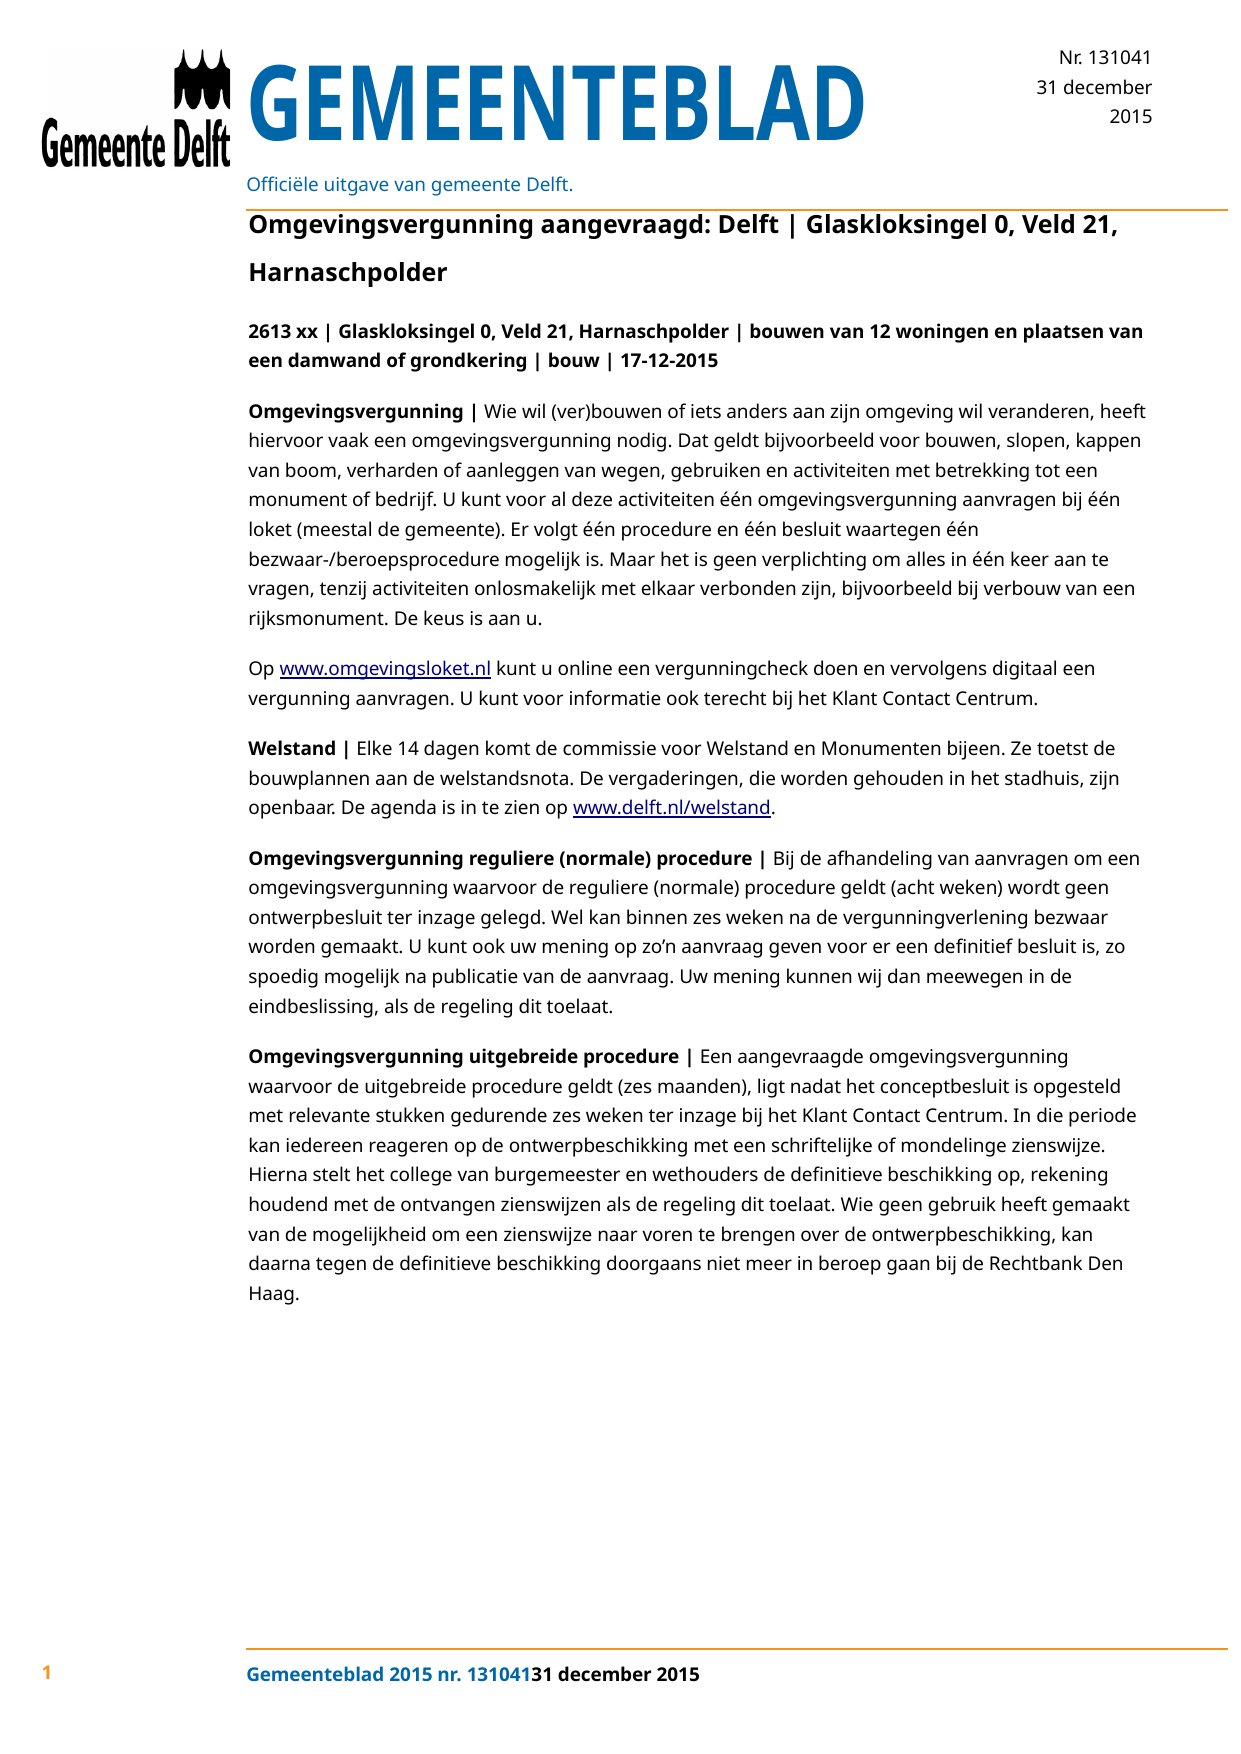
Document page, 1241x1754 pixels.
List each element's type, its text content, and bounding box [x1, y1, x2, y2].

text Omgevingsvergunning aangevraagd: Delft | Glaskloksingel 0, Veld 21, Harnaschpolder [248, 211, 1152, 288]
picture [41, 47, 231, 172]
text Welstand | Elke 14 dagen komt de commissie voor Welstand en Monumenten bijeen. Ze toetst de bouwplannen aan de welstandsnota. De vergaderingen, die worden gehouden in het stadhuis, zijn openbaar. De agenda is in te zien op www.delft.nl/welstand. [248, 735, 1152, 820]
text Op www.omgevingsloket.nl kunt u online een vergunningcheck doen en vervolgens digitaal een vergunning aanvragen. U kunt voor informatie ook terecht bij het Klant Contact Centrum. [248, 655, 1152, 711]
text Omgevingsvergunning | Wie wil (ver)bouwen of iets anders aan zijn omgeving wil veranderen, heeft hiervoor vaak een omgevingsvergunning nodig. Dat geldt bijvoorbeeld voor bouwen, slopen, kappen van boom, verharden of aanleggen van wegen, gebruiken en activiteiten met betrekking tot een monument of bedrijf. U kunt voor al deze activiteiten één omgevingsvergunning aanvragen bij één loket (meestal de gemeente). Er volgt één procedure en één besluit waartegen één bezwaar-/beroepsprocedure mogelijk is. Maar het is geen verplichting om alles in één keer aan te vragen, tenzij activiteiten onlosmakelijk met elkaar verbonden zijn, bijvoorbeeld bij verbouw van een rijksmonument. De keus is aan u. [248, 398, 1152, 631]
text Omgevingsvergunning uitgebreide procedure | Een aangevraagde omgevingsvergunning waarvoor de uitgebreide procedure geldt (zes maanden), ligt nadat het conceptbesluit is opgesteld met relevante stukken gedurende zes weken ter inzage bij het Klant Contact Centrum. In die periode kan iedereen reageren op de ontwerpbeschikking met een schriftelijke of mondelinge zienswijze. Hierna stelt het college van burgemeester en wethouders de definitieve beschikking op, rekening houdend met de ontvangen zienswijzen als de regeling dit toelaat. Wie geen gebruik heeft gemaakt van de mogelijkheid om een zienswijze naar voren te brengen over de ontwerpbeschikking, kan daarna tegen de definitieve beschikking doorgaans niet meer in beroep gaan bij de Rechtbank Den Haag. [248, 1043, 1152, 1306]
text 2613 xx | Glaskloksingel 0, Veld 21, Harnaschpolder | bouwen van 12 woningen en plaatsen van een damwand of grondkering | bouw | 17-12-2015 [248, 318, 1152, 373]
text Omgevingsvergunning reguliere (normale) procedure | Bij de afhandeling van aanvragen om een omgevingsvergunning waarvoor de reguliere (normale) procedure geldt (acht weken) wordt geen ontwerpbesluit ter inzage gelegd. Wel kan binnen zes weken na de vergunningverlening bezwaar worden gemaakt. U kunt ook uw mening op zo’n aanvraag geven voor er een definitief besluit is, zo spoedig mogelijk na publicatie van de aanvraag. Uw mening kunnen wij dan meewegen in de eindbeslissing, als de regeling dit toelaat. [248, 845, 1152, 1019]
